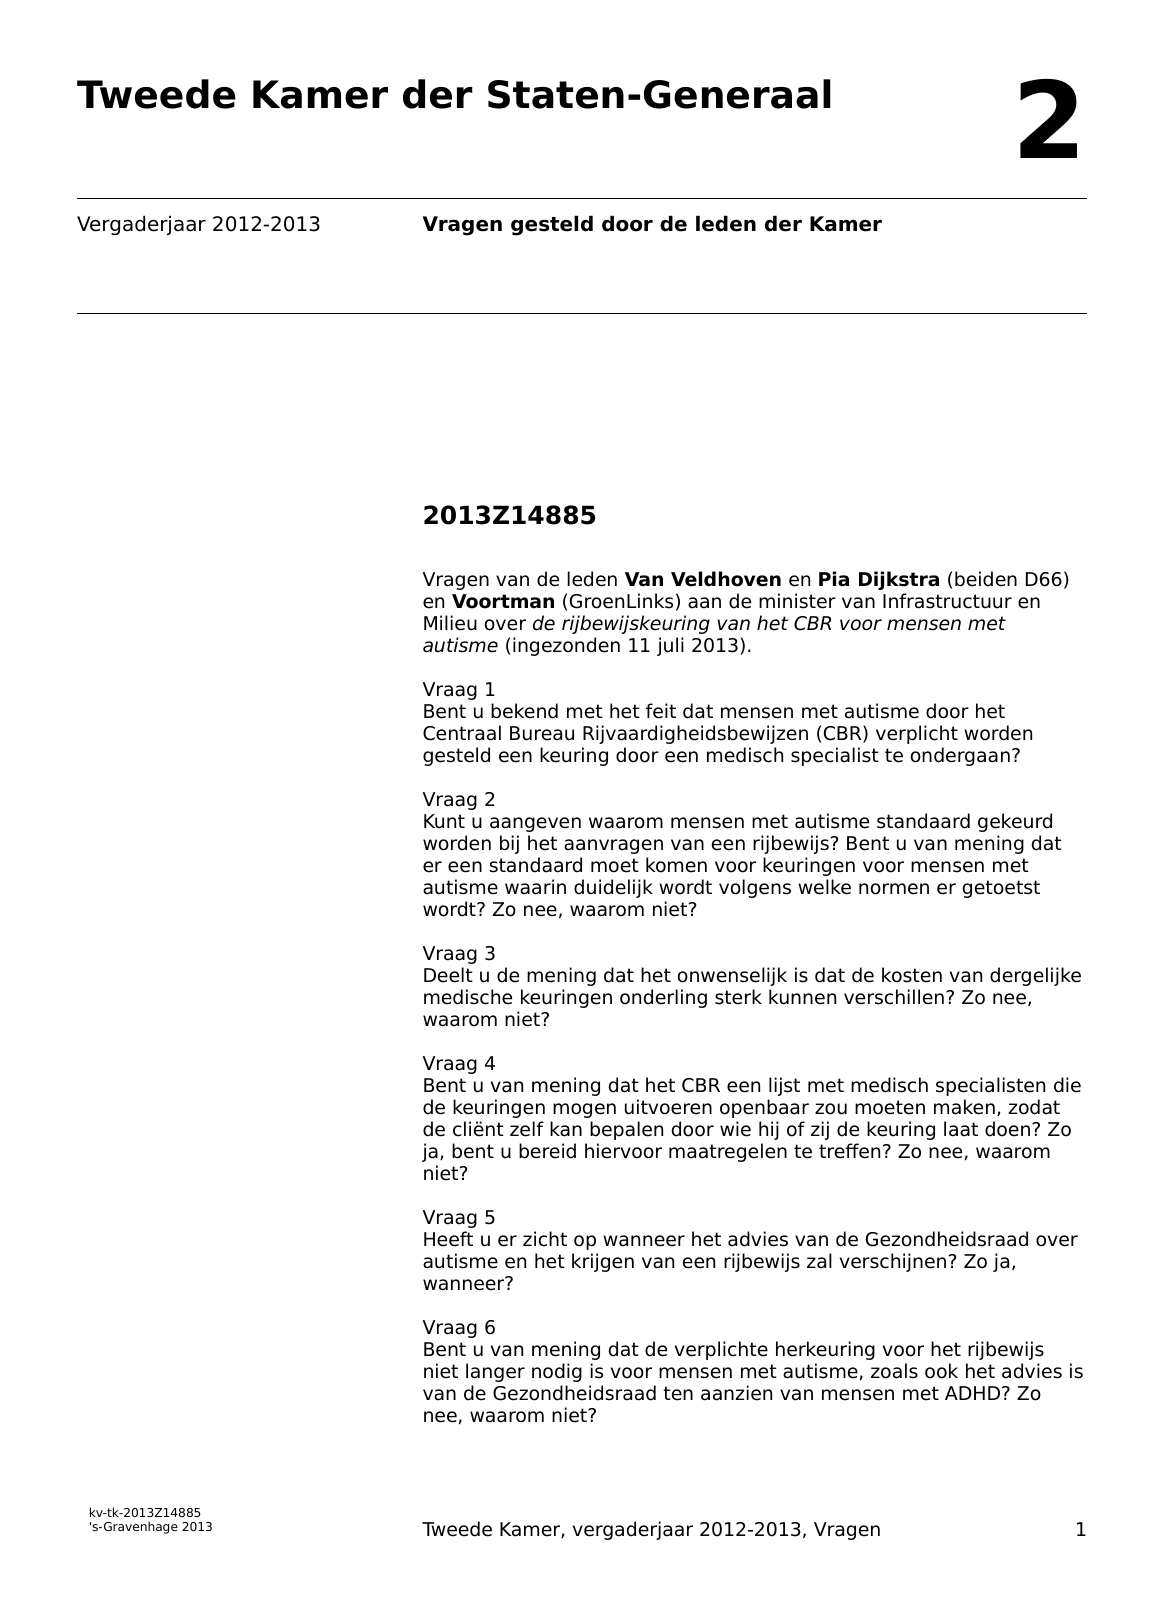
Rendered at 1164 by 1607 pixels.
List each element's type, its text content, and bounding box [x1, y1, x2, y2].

text Bent u bekend met het feit dat mensen met autisme door het Centraal Bureau Rijvaardigheidsbewijzen (CBR) verplicht worden gesteld een keuring door een medisch specialist te ondergaan? [422, 701, 1087, 767]
text Deelt u de mening dat het onwenselijk is dat de kosten van dergelijke medische keuringen onderling sterk kunnen verschillen? Zo nee, waarom niet? [422, 965, 1087, 1031]
text 2013Z14885 [422, 501, 1087, 531]
text Vragen van de leden Van Veldhoven en Pia Dijkstra (beiden D66) en Voortman (GroenLinks) aan de minister van Infrastructuur en Milieu over de rijbewijskeuring van het CBR voor mensen met autisme (ingezonden 11 juli 2013). [422, 569, 1087, 657]
text kv-tk-2013Z14885 [88, 1506, 323, 1520]
table_header Tweede Kamer der Staten-Generaal [77, 59, 886, 198]
text Vraag 3 [422, 943, 1087, 965]
text 's-Gravenhage 2013 [88, 1520, 323, 1534]
text Bent u van mening dat de verplichte herkeuring voor het rijbewijs niet langer nodig is voor mensen met autisme, zoals ook het advies is van de Gezondheidsraad ten aanzien van mensen met ADHD? Zo nee, waarom niet? [422, 1339, 1087, 1427]
table_cell Vergaderjaar 2012-2013 [77, 199, 422, 313]
text Bent u van mening dat het CBR een lijst met medisch specialisten die de keuringen mogen uitvoeren openbaar zou moeten maken, zodat de cliënt zelf kan bepalen door wie hij of zij de keuring laat doen? Zo ja, bent u bereid hiervoor maatregelen te treffen? Zo nee, waarom niet? [422, 1075, 1087, 1185]
text Vraag 6 [422, 1317, 1087, 1339]
table_header 2 [886, 59, 1087, 198]
table_cell Vragen gesteld door de leden der Kamer [422, 199, 1087, 313]
text Kunt u aangeven waarom mensen met autisme standaard gekeurd worden bij het aanvragen van een rijbewijs? Bent u van mening dat er een standaard moet komen voor keuringen voor mensen met autisme waarin duidelijk wordt volgens welke normen er getoetst wordt? Zo nee, waarom niet? [422, 811, 1087, 921]
text Vraag 2 [422, 789, 1087, 811]
text Vraag 5 [422, 1207, 1087, 1229]
text Vraag 1 [422, 679, 1087, 701]
text Vraag 4 [422, 1053, 1087, 1075]
text Heeft u er zicht op wanneer het advies van de Gezondheidsraad over autisme en het krijgen van een rijbewijs zal verschijnen? Zo ja, wanneer? [422, 1229, 1087, 1295]
